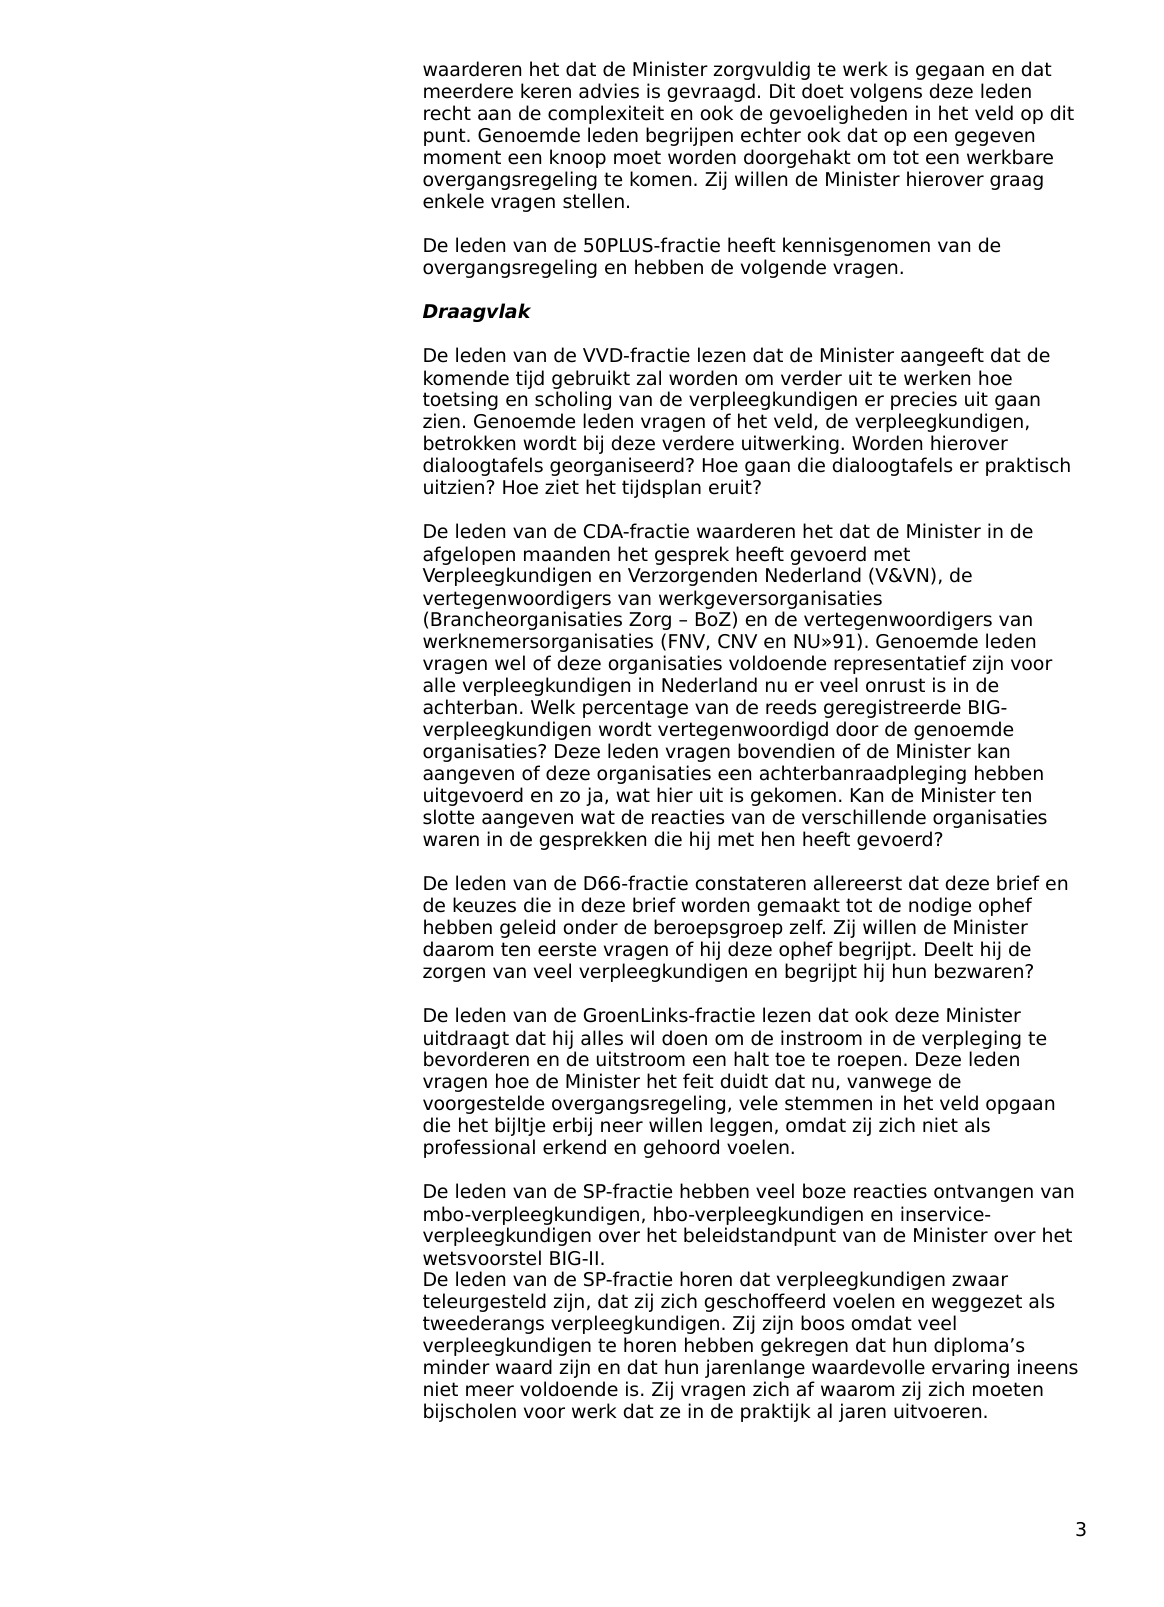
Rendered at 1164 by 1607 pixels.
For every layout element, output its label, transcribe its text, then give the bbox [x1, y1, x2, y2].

text De leden van de 50PLUS-fractie heeft kennisgenomen van de overgangsregeling en hebben de volgende vragen. [422, 235, 1087, 279]
text De leden van de VVD-fractie lezen dat de Minister aangeeft dat de komende tijd gebruikt zal worden om verder uit te werken hoe toetsing en scholing van de verpleegkundigen er precies uit gaan zien. Genoemde leden vragen of het veld, de verpleegkundigen, betrokken wordt bij deze verdere uitwerking. Worden hierover dialoogtafels georganiseerd? Hoe gaan die dialoogtafels er praktisch uitzien? Hoe ziet het tijdsplan eruit? [422, 345, 1087, 499]
text De leden van de CDA-fractie waarderen het dat de Minister in de afgelopen maanden het gesprek heeft gevoerd met Verpleegkundigen en Verzorgenden Nederland (V&VN), de vertegenwoordigers van werkgeversorganisaties (Brancheorganisaties Zorg – BoZ) en de vertegenwoordigers van werknemersorganisaties (FNV, CNV en NU»91). Genoemde leden vragen wel of deze organisaties voldoende representatief zijn voor alle verpleegkundigen in Nederland nu er veel onrust is in de achterban. Welk percentage van de reeds geregistreerde BIG-verpleegkundigen wordt vertegenwoordigd door de genoemde organisaties? Deze leden vragen bovendien of de Minister kan aangeven of deze organisaties een achterbanraadpleging hebben uitgevoerd en zo ja, wat hier uit is gekomen. Kan de Minister ten slotte aangeven wat de reacties van de verschillende organisaties waren in de gesprekken die hij met hen heeft gevoerd? [422, 521, 1087, 851]
text De leden van de GroenLinks-fractie lezen dat ook deze Minister uitdraagt dat hij alles wil doen om de instroom in de verpleging te bevorderen en de uitstroom een halt toe te roepen. Deze leden vragen hoe de Minister het feit duidt dat nu, vanwege de voorgestelde overgangsregeling, vele stemmen in het veld opgaan die het bijltje erbij neer willen leggen, omdat zij zich niet als professional erkend en gehoord voelen. [422, 1005, 1087, 1159]
text waarderen het dat de Minister zorgvuldig te werk is gegaan en dat meerdere keren advies is gevraagd. Dit doet volgens deze leden recht aan de complexiteit en ook de gevoeligheden in het veld op dit punt. Genoemde leden begrijpen echter ook dat op een gegeven moment een knoop moet worden doorgehakt om tot een werkbare overgangsregeling te komen. Zij willen de Minister hierover graag enkele vragen stellen. [422, 59, 1087, 213]
text De leden van de D66-fractie constateren allereerst dat deze brief en de keuzes die in deze brief worden gemaakt tot de nodige ophef hebben geleid onder de beroepsgroep zelf. Zij willen de Minister daarom ten eerste vragen of hij deze ophef begrijpt. Deelt hij de zorgen van veel verpleegkundigen en begrijpt hij hun bezwaren? [422, 873, 1087, 983]
text De leden van de SP-fractie horen dat verpleegkundigen zwaar teleurgesteld zijn, dat zij zich geschoffeerd voelen en weggezet als tweederangs verpleegkundigen. Zij zijn boos omdat veel verpleegkundigen te horen hebben gekregen dat hun diploma’s minder waard zijn en dat hun jarenlange waardevolle ervaring ineens niet meer voldoende is. Zij vragen zich af waarom zij zich moeten bijscholen voor werk dat ze in de praktijk al jaren uitvoeren. [422, 1269, 1087, 1423]
subtitle Draagvlak [422, 301, 1087, 323]
text De leden van de SP-fractie hebben veel boze reacties ontvangen van mbo-verpleegkundigen, hbo-verpleegkundigen en inservice-verpleegkundigen over het beleidstandpunt van de Minister over het wetsvoorstel BIG-II. [422, 1181, 1087, 1269]
